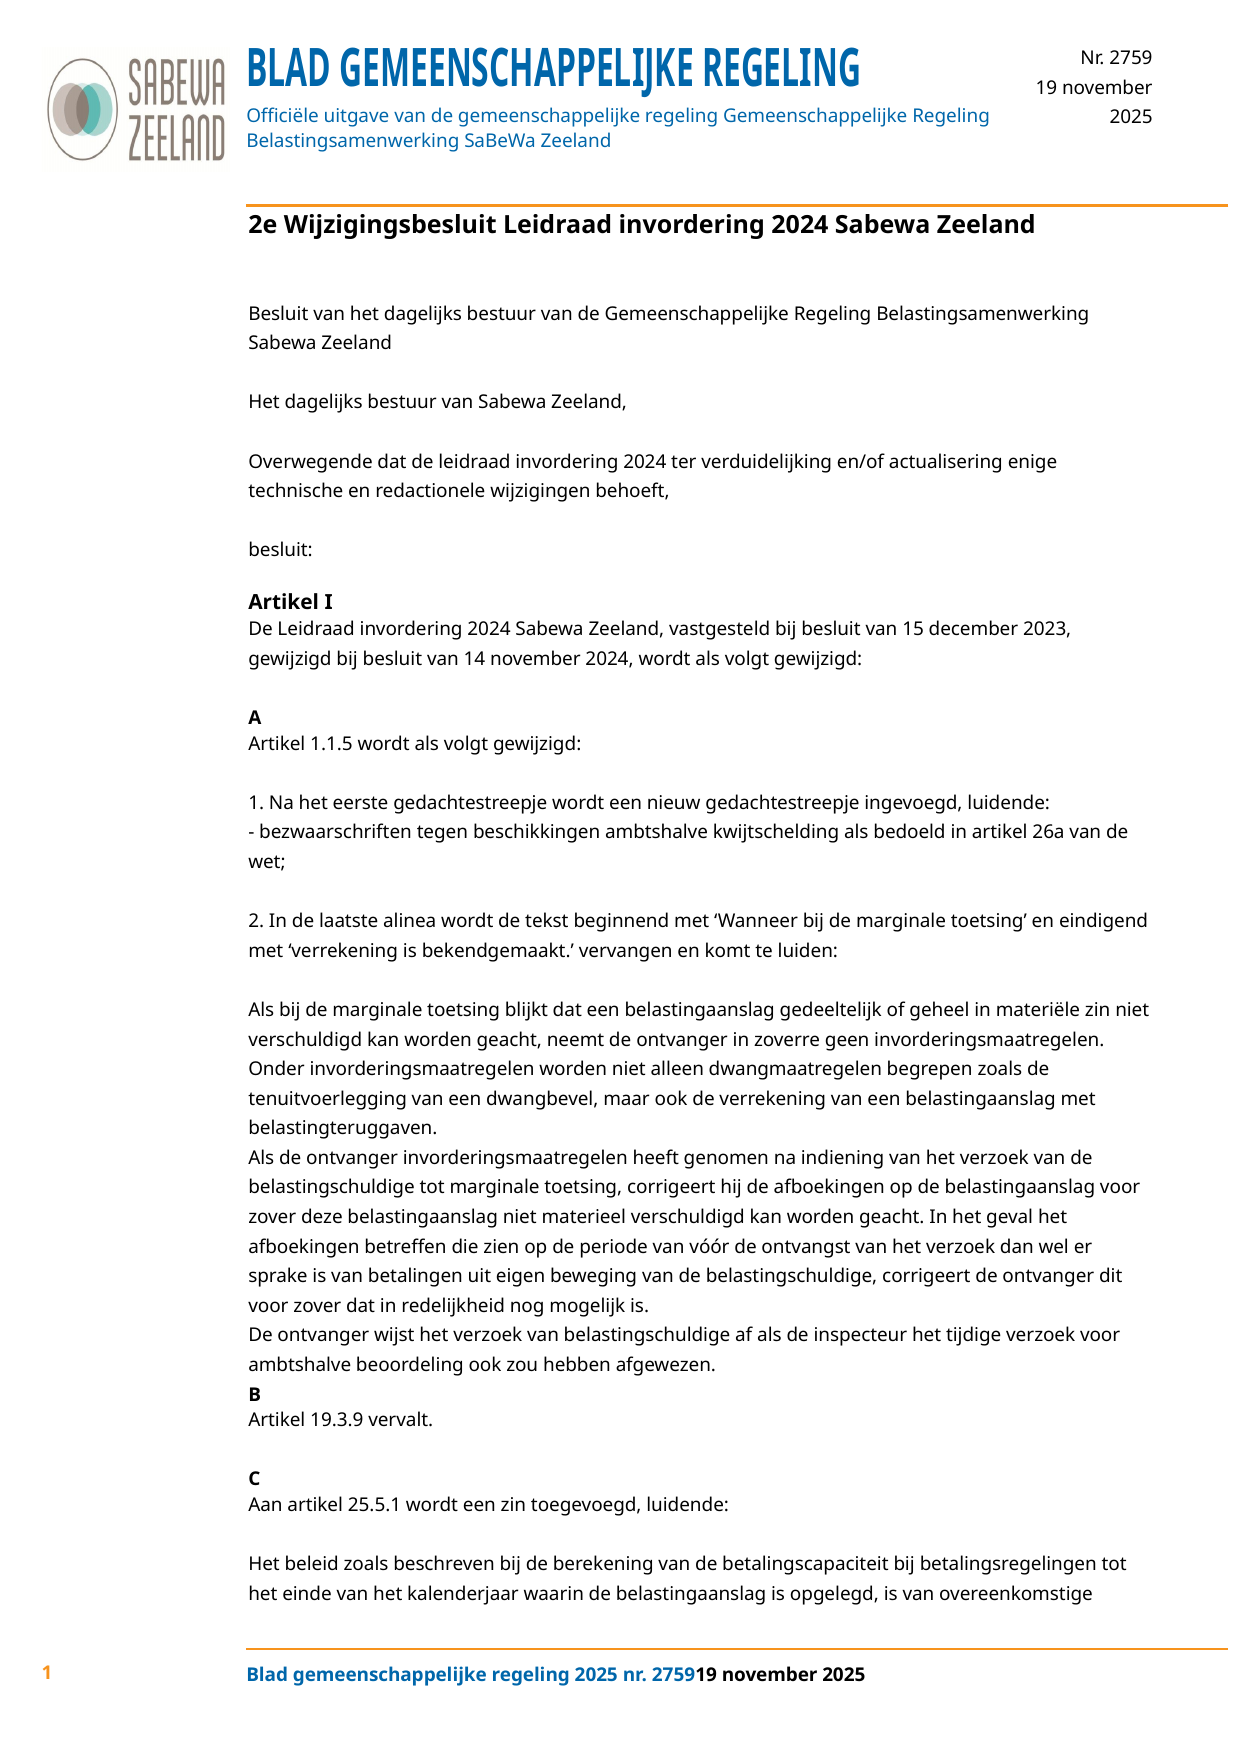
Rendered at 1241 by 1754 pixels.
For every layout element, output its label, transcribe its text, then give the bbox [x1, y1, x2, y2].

text Het beleid zoals beschreven bij de berekening van de betalingscapaciteit bij betalingsregelingen tot het einde van het kalenderjaar waarin de belastingaanslag is opgelegd, is van overeenkomstige [248, 1551, 1152, 1606]
text 2e Wijzigingsbesluit Leidraad invordering 2024 Sabewa Zeeland [248, 207, 1152, 241]
text Als de ontvanger invorderingsmaatregelen heeft genomen na indiening van het verzoek van de belastingschuldige tot marginale toetsing, corrigeert hij de afboekingen op de belastingaanslag voor zover deze belastingaanslag niet materieel verschuldigd kan worden geacht. In het geval het afboekingen betreffen die zien op de periode van vóór de ontvangst van het verzoek dan wel er sprake is van betalingen uit eigen beweging van de belastingschuldige, corrigeert de ontvanger dit voor zover dat in redelijkheid nog mogelijk is. [248, 1144, 1152, 1318]
text besluit: [248, 537, 1152, 562]
text 2. In de laatste alinea wordt de tekst beginnend met ‘Wanneer bij de marginale toetsing’ en eindigend met ‘verrekening is bekendgemaakt.’ vervangen en komt te luiden: [248, 907, 1152, 963]
text B [248, 1381, 1152, 1406]
text Het dagelijks bestuur van Sabewa Zeeland, [248, 389, 1152, 414]
text Aan artikel 25.5.1 wordt een zin toegevoegd, luidende: [248, 1491, 1152, 1517]
text Besluit van het dagelijks bestuur van de Gemeenschappelijke Regeling Belastingsamenwerking Sabewa Zeeland [248, 300, 1152, 355]
text C [248, 1466, 1152, 1491]
text Overwegende dat de leidraad invordering 2024 ter verduidelijking en/of actualisering enige technische en redactionele wijzigingen behoeft, [248, 448, 1152, 503]
text De Leidraad invordering 2024 Sabewa Zeeland, vastgesteld bij besluit van 15 december 2023, gewijzigd bij besluit van 14 november 2024, wordt als volgt gewijzigd: [248, 615, 1152, 671]
text - bezwaarschriften tegen beschikkingen ambtshalve kwijtschelding als bedoeld in artikel 26a van de wet; [248, 819, 1152, 874]
picture [41, 47, 231, 172]
text Artikel 1.1.5 wordt als volgt gewijzigd: [248, 730, 1152, 756]
text A [248, 704, 1152, 730]
text 1. Na het eerste gedachtestreepje wordt een nieuw gedachtestreepje ingevoegd, luidende: [248, 789, 1152, 815]
text Artikel I [248, 587, 1152, 615]
text Als bij de marginale toetsing blijkt dat een belastingaanslag gedeeltelijk of geheel in materiële zin niet verschuldigd kan worden geacht, neemt de ontvanger in zoverre geen invorderingsmaatregelen. Onder invorderingsmaatregelen worden niet alleen dwangmaatregelen begrepen zoals de tenuitvoerlegging van een dwangbevel, maar ook de verrekening van een belastingaanslag met belastingteruggaven. [248, 996, 1152, 1140]
text Artikel 19.3.9 vervalt. [248, 1406, 1152, 1432]
text De ontvanger wijst het verzoek van belastingschuldige af als de inspecteur het tijdige verzoek voor ambtshalve beoordeling ook zou hebben afgewezen. [248, 1322, 1152, 1377]
